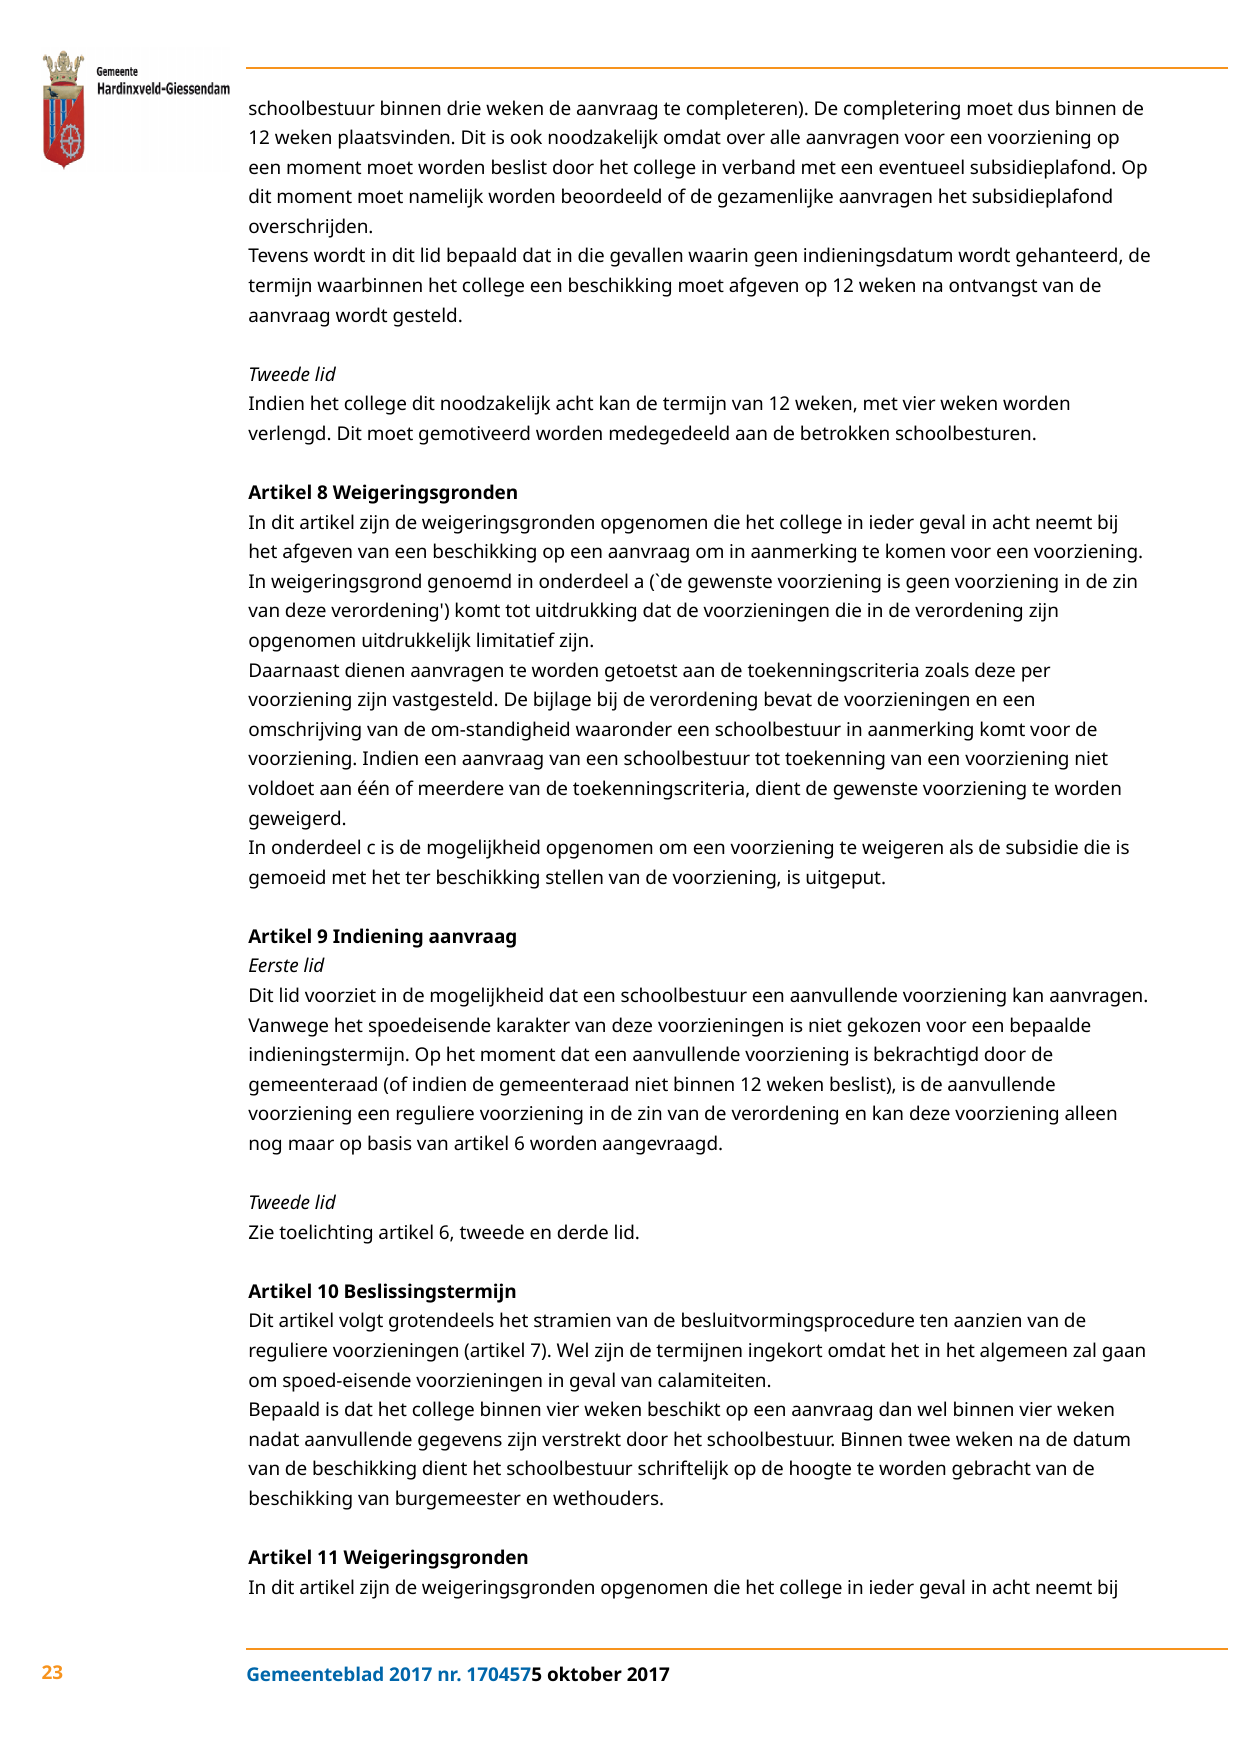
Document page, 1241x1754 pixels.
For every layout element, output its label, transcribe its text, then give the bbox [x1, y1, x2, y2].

text Indien het college dit noodzakelijk acht kan de termijn van 12 weken, met vier weken worden verlengd. Dit moet gemotiveerd worden medegedeeld aan de betrokken schoolbesturen. [248, 391, 1152, 446]
text Tweede lid [248, 1189, 1152, 1215]
text Tweede lid [248, 361, 1152, 387]
text Eerste lid [248, 953, 1152, 978]
text Daarnaast dienen aanvragen te worden getoetst aan de toekenningscriteria zoals deze per voorziening zijn vastgesteld. De bijlage bij de verordening bevat de voorzieningen en een omschrijving van de om-standigheid waaronder een schoolbestuur in aanmerking komt voor de voorziening. Indien een aanvraag van een schoolbestuur tot toekenning van een voorziening niet voldoet aan één of meerdere van de toekenningscriteria, dient de gewenste voorziening te worden geweigerd. [248, 657, 1152, 831]
text Artikel 8 Weigeringsgronden [248, 479, 1152, 505]
text Artikel 11 Weigeringsgronden [248, 1544, 1152, 1570]
text Tevens wordt in dit lid bepaald dat in die gevallen waarin geen indieningsdatum wordt gehanteerd, de termijn waarbinnen het college een beschikking moet afgeven op 12 weken na ontvangst van de aanvraag wordt gesteld. [248, 243, 1152, 328]
text Dit artikel volgt grotendeels het stramien van de besluitvormingsprocedure ten aanzien van de reguliere voorzieningen (artikel 7). Wel zijn de termijnen ingekort omdat het in het algemeen zal gaan om spoed-eisende voorzieningen in geval van calamiteiten. [248, 1308, 1152, 1393]
text Bepaald is dat het college binnen vier weken beschikt op een aanvraag dan wel binnen vier weken nadat aanvullende gegevens zijn verstrekt door het schoolbestuur. Binnen twee weken na de datum van de beschikking dient het schoolbestuur schriftelijk op de hoogte te worden gebracht van de beschikking van burgemeester en wethouders. [248, 1396, 1152, 1511]
text In weigeringsgrond genoemd in onderdeel a (`de gewenste voorziening is geen voorziening in de zin van deze verordening') komt tot uitdrukking dat de voorzieningen die in de verordening zijn opgenomen uitdrukkelijk limitatief zijn. [248, 568, 1152, 653]
text Artikel 10 Beslissingstermijn [248, 1278, 1152, 1304]
text schoolbestuur binnen drie weken de aanvraag te completeren). De completering moet dus binnen de 12 weken plaatsvinden. Dit is ook noodzakelijk omdat over alle aanvragen voor een voorziening op een moment moet worden beslist door het college in verband met een eventueel subsidieplafond. Op dit moment moet namelijk worden beoordeeld of de gezamenlijke aanvragen het subsidieplafond overschrijden. [248, 95, 1152, 239]
text Dit lid voorziet in de mogelijkheid dat een schoolbestuur een aanvullende voorziening kan aanvragen. Vanwege het spoedeisende karakter van deze voorzieningen is niet gekozen voor een bepaalde indieningstermijn. Op het moment dat een aanvullende voorziening is bekrachtigd door de gemeenteraad (of indien de gemeenteraad niet binnen 12 weken beslist), is de aanvullende voorziening een reguliere voorziening in de zin van de verordening en kan deze voorziening alleen nog maar op basis van artikel 6 worden aangevraagd. [248, 982, 1152, 1156]
text In dit artikel zijn de weigeringsgronden opgenomen die het college in ieder geval in acht neemt bij [248, 1574, 1152, 1600]
picture [41, 47, 231, 172]
text Artikel 9 Indiening aanvraag [248, 923, 1152, 949]
text In onderdeel c is de mogelijkheid opgenomen om een voorziening te weigeren als de subsidie die is gemoeid met het ter beschikking stellen van de voorziening, is uitgeput. [248, 834, 1152, 890]
text Zie toelichting artikel 6, tweede en derde lid. [248, 1219, 1152, 1245]
text In dit artikel zijn de weigeringsgronden opgenomen die het college in ieder geval in acht neemt bij het afgeven van een beschikking op een aanvraag om in aanmerking te komen voor een voorziening. [248, 509, 1152, 564]
